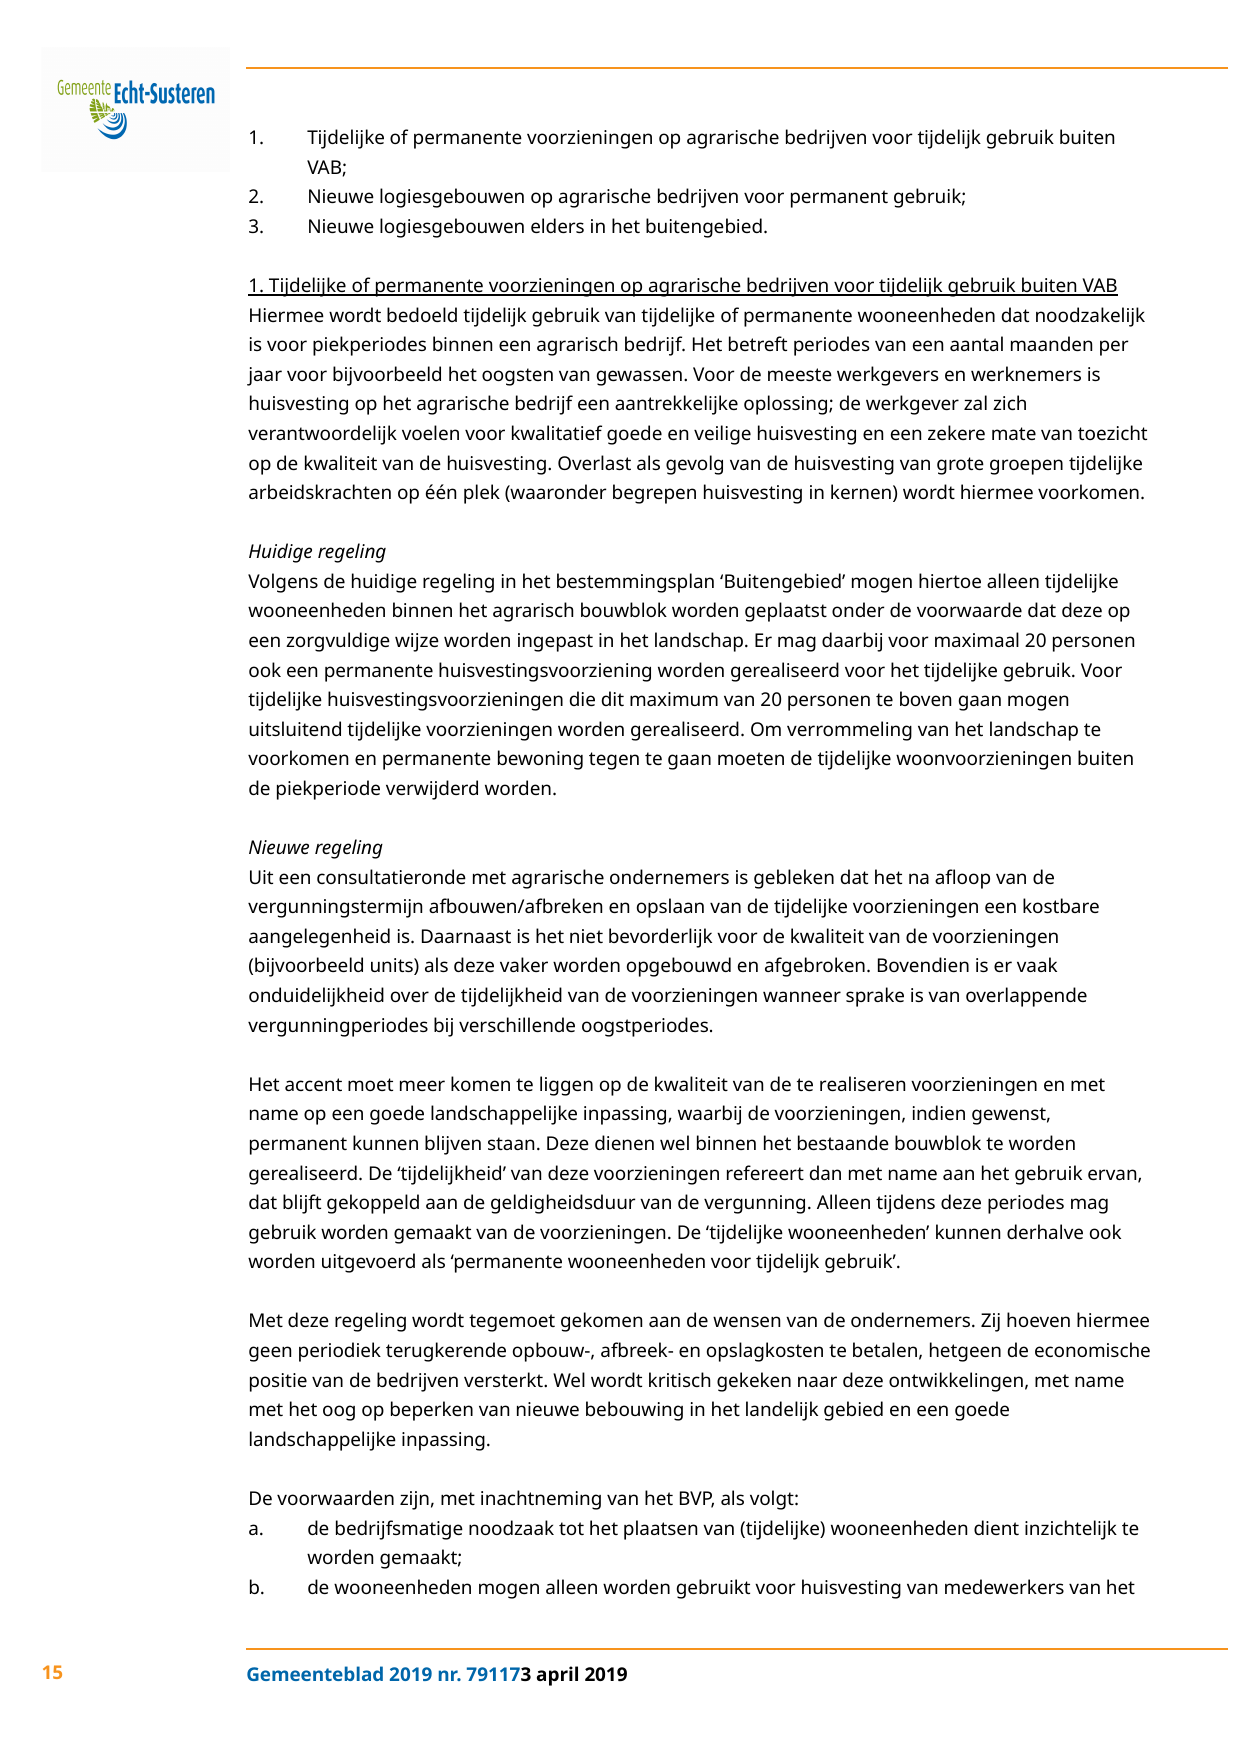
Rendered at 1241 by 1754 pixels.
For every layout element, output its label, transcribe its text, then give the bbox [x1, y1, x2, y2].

list Nieuwe logiesgebouwen elders in het buitengebied. [248, 213, 1152, 239]
picture [41, 47, 231, 172]
text Uit een consultatieronde met agrarische ondernemers is gebleken dat het na afloop van de vergunningstermijn afbouwen/afbreken en opslaan van de tijdelijke voorzieningen een kostbare aangelegenheid is. Daarnaast is het niet bevorderlijk voor de kwaliteit van de voorzieningen (bijvoorbeeld units) als deze vaker worden opgebouwd en afgebroken. Bovendien is er vaak onduidelijkheid over de tijdelijkheid van de voorzieningen wanneer sprake is van overlappende vergunningperiodes bij verschillende oogstperiodes. [248, 864, 1152, 1038]
list Tijdelijke of permanente voorzieningen op agrarische bedrijven voor tijdelijk gebruik buiten VAB; [248, 124, 1152, 180]
text Nieuwe regeling [248, 834, 1152, 860]
text Hiermee wordt bedoeld tijdelijk gebruik van tijdelijke of permanente wooneenheden dat noodzakelijk is voor piekperiodes binnen een agrarisch bedrijf. Het betreft periodes van een aantal maanden per jaar voor bijvoorbeeld het oogsten van gewassen. Voor de meeste werkgevers en werknemers is huisvesting op het agrarische bedrijf een aantrekkelijke oplossing; de werkgever zal zich verantwoordelijk voelen voor kwalitatief goede en veilige huisvesting en een zekere mate van toezicht op de kwaliteit van de huisvesting. Overlast als gevolg van de huisvesting van grote groepen tijdelijke arbeidskrachten op één plek (waaronder begrepen huisvesting in kernen) wordt hiermee voorkomen. [248, 302, 1152, 505]
text 1. Tijdelijke of permanente voorzieningen op agrarische bedrijven voor tijdelijk gebruik buiten VAB [248, 272, 1152, 298]
list Nieuwe logiesgebouwen op agrarische bedrijven voor permanent gebruik; [248, 183, 1152, 209]
text Huidige regeling [248, 538, 1152, 564]
text De voorwaarden zijn, met inachtneming van het BVP, als volgt: [248, 1485, 1152, 1511]
list de bedrijfsmatige noodzaak tot het plaatsen van (tijdelijke) wooneenheden dient inzichtelijk te worden gemaakt; [248, 1515, 1152, 1570]
text Met deze regeling wordt tegemoet gekomen aan de wensen van de ondernemers. Zij hoeven hiermee geen periodiek terugkerende opbouw-, afbreek- en opslagkosten te betalen, hetgeen de economische positie van de bedrijven versterkt. Wel wordt kritisch gekeken naar deze ontwikkelingen, met name met het oog op beperken van nieuwe bebouwing in het landelijk gebied en een goede landschappelijke inpassing. [248, 1308, 1152, 1452]
text Volgens de huidige regeling in het bestemmingsplan ‘Buitengebied’ mogen hiertoe alleen tijdelijke wooneenheden binnen het agrarisch bouwblok worden geplaatst onder de voorwaarde dat deze op een zorgvuldige wijze worden ingepast in het landschap. Er mag daarbij voor maximaal 20 personen ook een permanente huisvestingsvoorziening worden gerealiseerd voor het tijdelijke gebruik. Voor tijdelijke huisvestingsvoorzieningen die dit maximum van 20 personen te boven gaan mogen uitsluitend tijdelijke voorzieningen worden gerealiseerd. Om verrommeling van het landschap te voorkomen en permanente bewoning tegen te gaan moeten de tijdelijke woonvoorzieningen buiten de piekperiode verwijderd worden. [248, 568, 1152, 801]
text Het accent moet meer komen te liggen op de kwaliteit van de te realiseren voorzieningen en met name op een goede landschappelijke inpassing, waarbij de voorzieningen, indien gewenst, permanent kunnen blijven staan. Deze dienen wel binnen het bestaande bouwblok te worden gerealiseerd. De ‘tijdelijkheid’ van deze voorzieningen refereert dan met name aan het gebruik ervan, dat blijft gekoppeld aan de geldigheidsduur van de vergunning. Alleen tijdens deze periodes mag gebruik worden gemaakt van de voorzieningen. De ‘tijdelijke wooneenheden’ kunnen derhalve ook worden uitgevoerd als ‘permanente wooneenheden voor tijdelijk gebruik’. [248, 1071, 1152, 1274]
list de wooneenheden mogen alleen worden gebruikt voor huisvesting van medewerkers van het [248, 1574, 1152, 1600]
